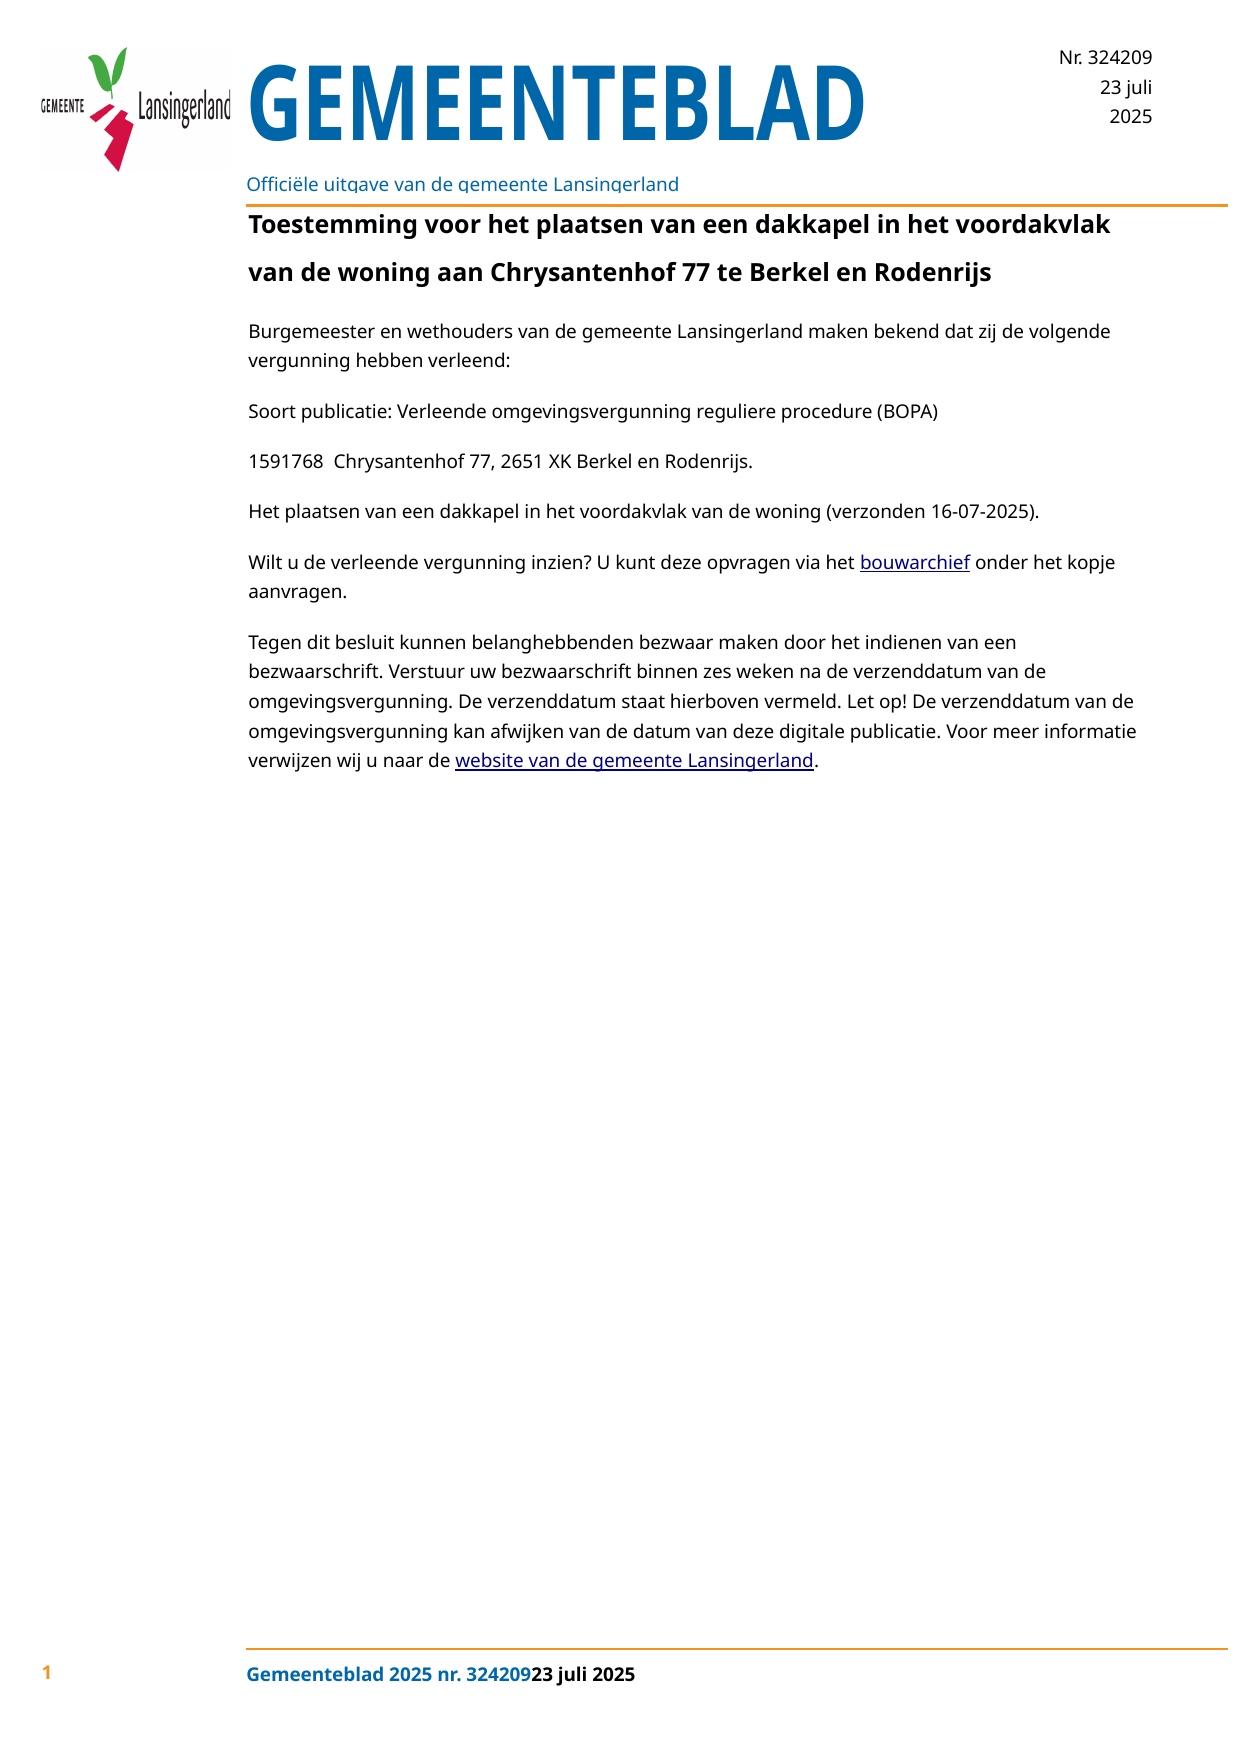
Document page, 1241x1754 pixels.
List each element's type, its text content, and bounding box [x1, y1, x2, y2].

text Burgemeester en wethouders van de gemeente Lansingerland maken bekend dat zij de volgende vergunning hebben verleend: [248, 318, 1152, 373]
picture [41, 47, 231, 172]
text Tegen dit besluit kunnen belanghebbenden bezwaar maken door het indienen van een bezwaarschrift. Verstuur uw bezwaarschrift binnen zes weken na de verzenddatum van de omgevingsvergunning. De verzenddatum staat hierboven vermeld. Let op! De verzenddatum van de omgevingsvergunning kan afwijken van de datum van deze digitale publicatie. Voor meer informatie verwijzen wij u naar de website van de gemeente Lansingerland. [248, 629, 1152, 773]
text Soort publicatie: Verleende omgevingsvergunning reguliere procedure (BOPA) [248, 398, 1152, 424]
text Het plaatsen van een dakkapel in het voordakvlak van de woning (verzonden 16-07-2025). [248, 499, 1152, 524]
text 1591768 Chrysantenhof 77, 2651 XK Berkel en Rodenrijs. [248, 448, 1152, 474]
text Wilt u de verleende vergunning inzien? U kunt deze opvragen via het bouwarchief onder het kopje aanvragen. [248, 549, 1152, 604]
text Toestemming voor het plaatsen van een dakkapel in het voordakvlak van de woning aan Chrysantenhof 77 te Berkel en Rodenrijs [248, 207, 1152, 288]
